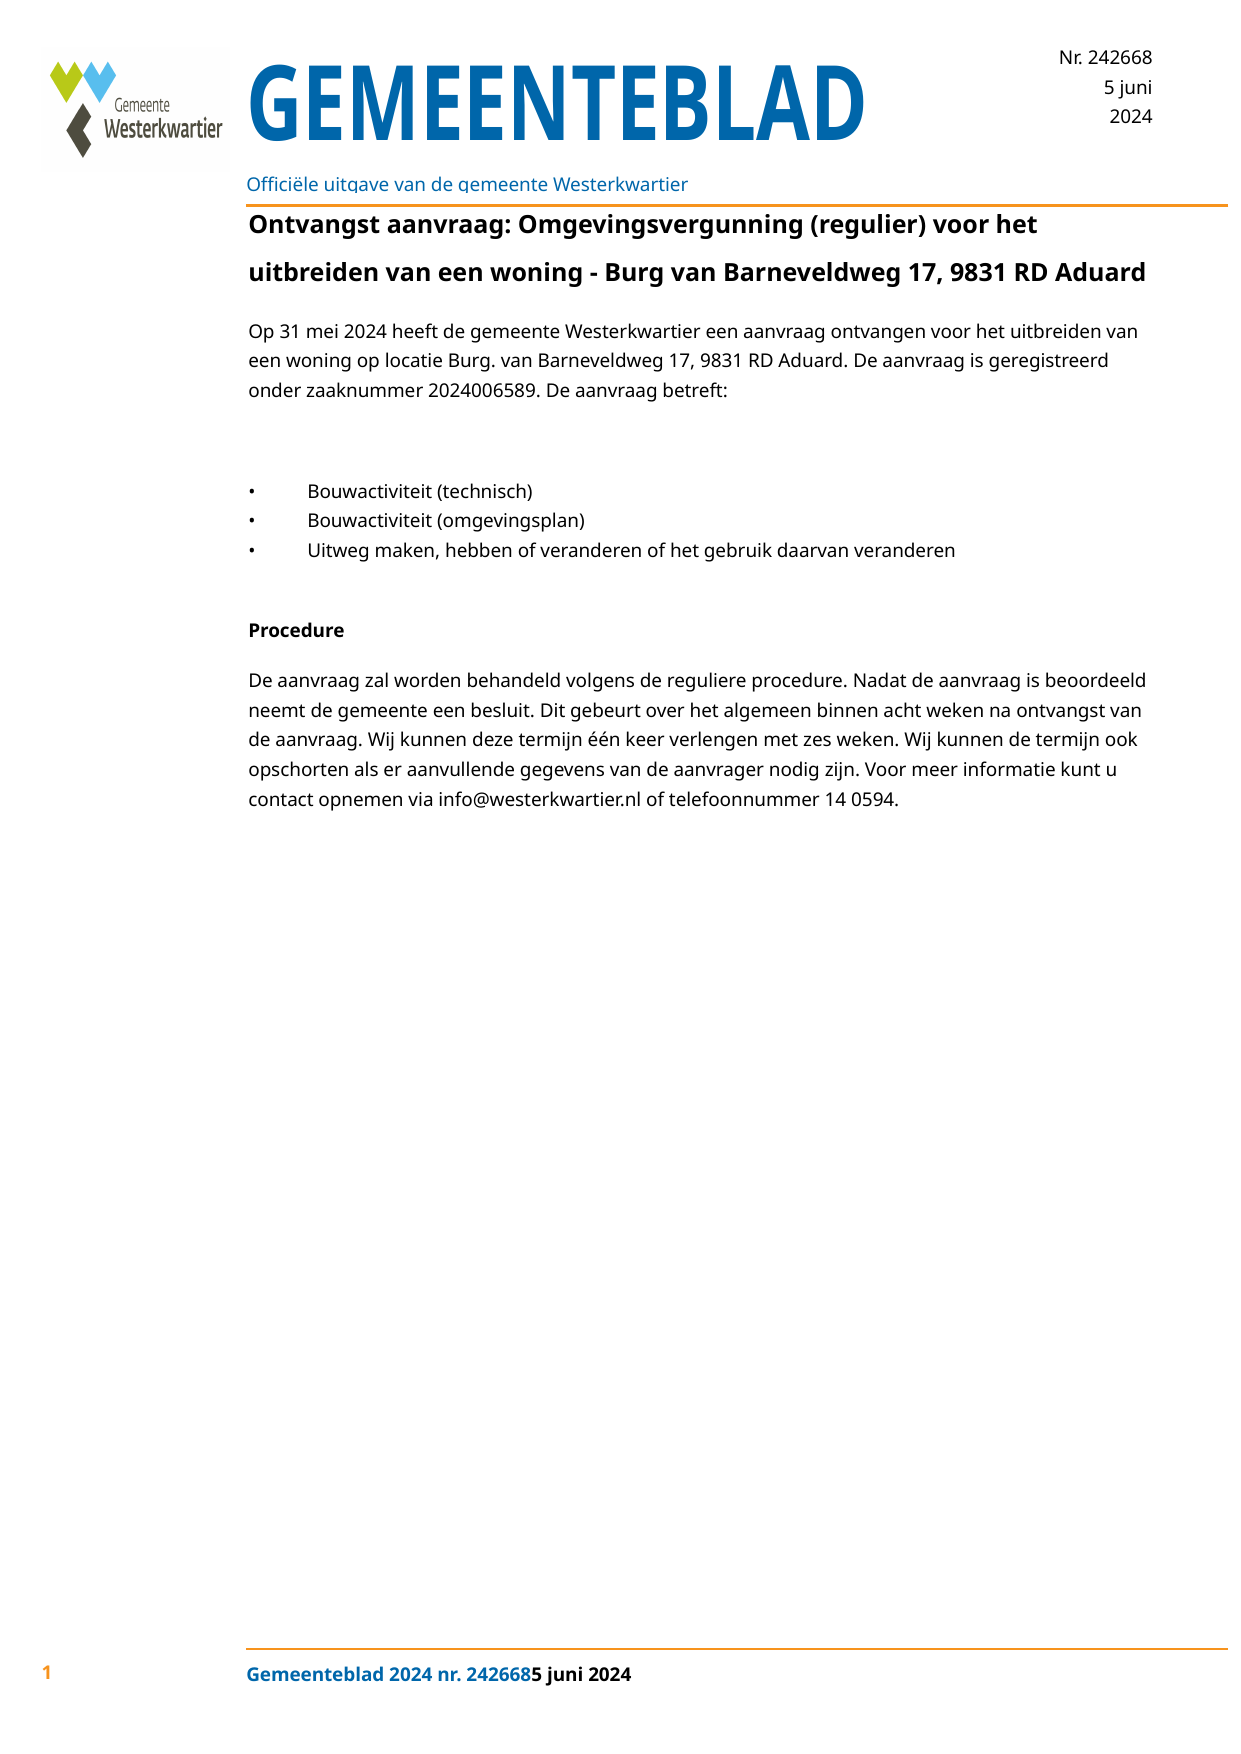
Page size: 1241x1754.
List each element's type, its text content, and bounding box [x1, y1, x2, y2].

text Op 31 mei 2024 heeft de gemeente Westerkwartier een aanvraag ontvangen voor het uitbreiden van een woning op locatie Burg. van Barneveldweg 17, 9831 RD Aduard. De aanvraag is geregistreerd onder zaaknummer 2024006589. De aanvraag betreft: [248, 318, 1152, 403]
list Bouwactiviteit (omgevingsplan) [248, 507, 1152, 533]
text Ontvangst aanvraag: Omgevingsvergunning (regulier) voor het uitbreiden van een woning - Burg van Barneveldweg 17, 9831 RD Aduard [248, 207, 1152, 288]
list Uitweg maken, hebben of veranderen of het gebruik daarvan veranderen [248, 537, 1152, 563]
list Bouwactiviteit (technisch) [248, 478, 1152, 504]
text Procedure [248, 617, 1152, 643]
picture [41, 47, 231, 172]
text De aanvraag zal worden behandeld volgens de reguliere procedure. Nadat de aanvraag is beoordeeld neemt de gemeente een besluit. Dit gebeurt over het algemeen binnen acht weken na ontvangst van de aanvraag. Wij kunnen deze termijn één keer verlengen met zes weken. Wij kunnen de termijn ook opschorten als er aanvullende gegevens van de aanvrager nodig zijn. Voor meer informatie kunt u contact opnemen via info@westerkwartier.nl of telefoonnummer 14 0594. [248, 667, 1152, 812]
